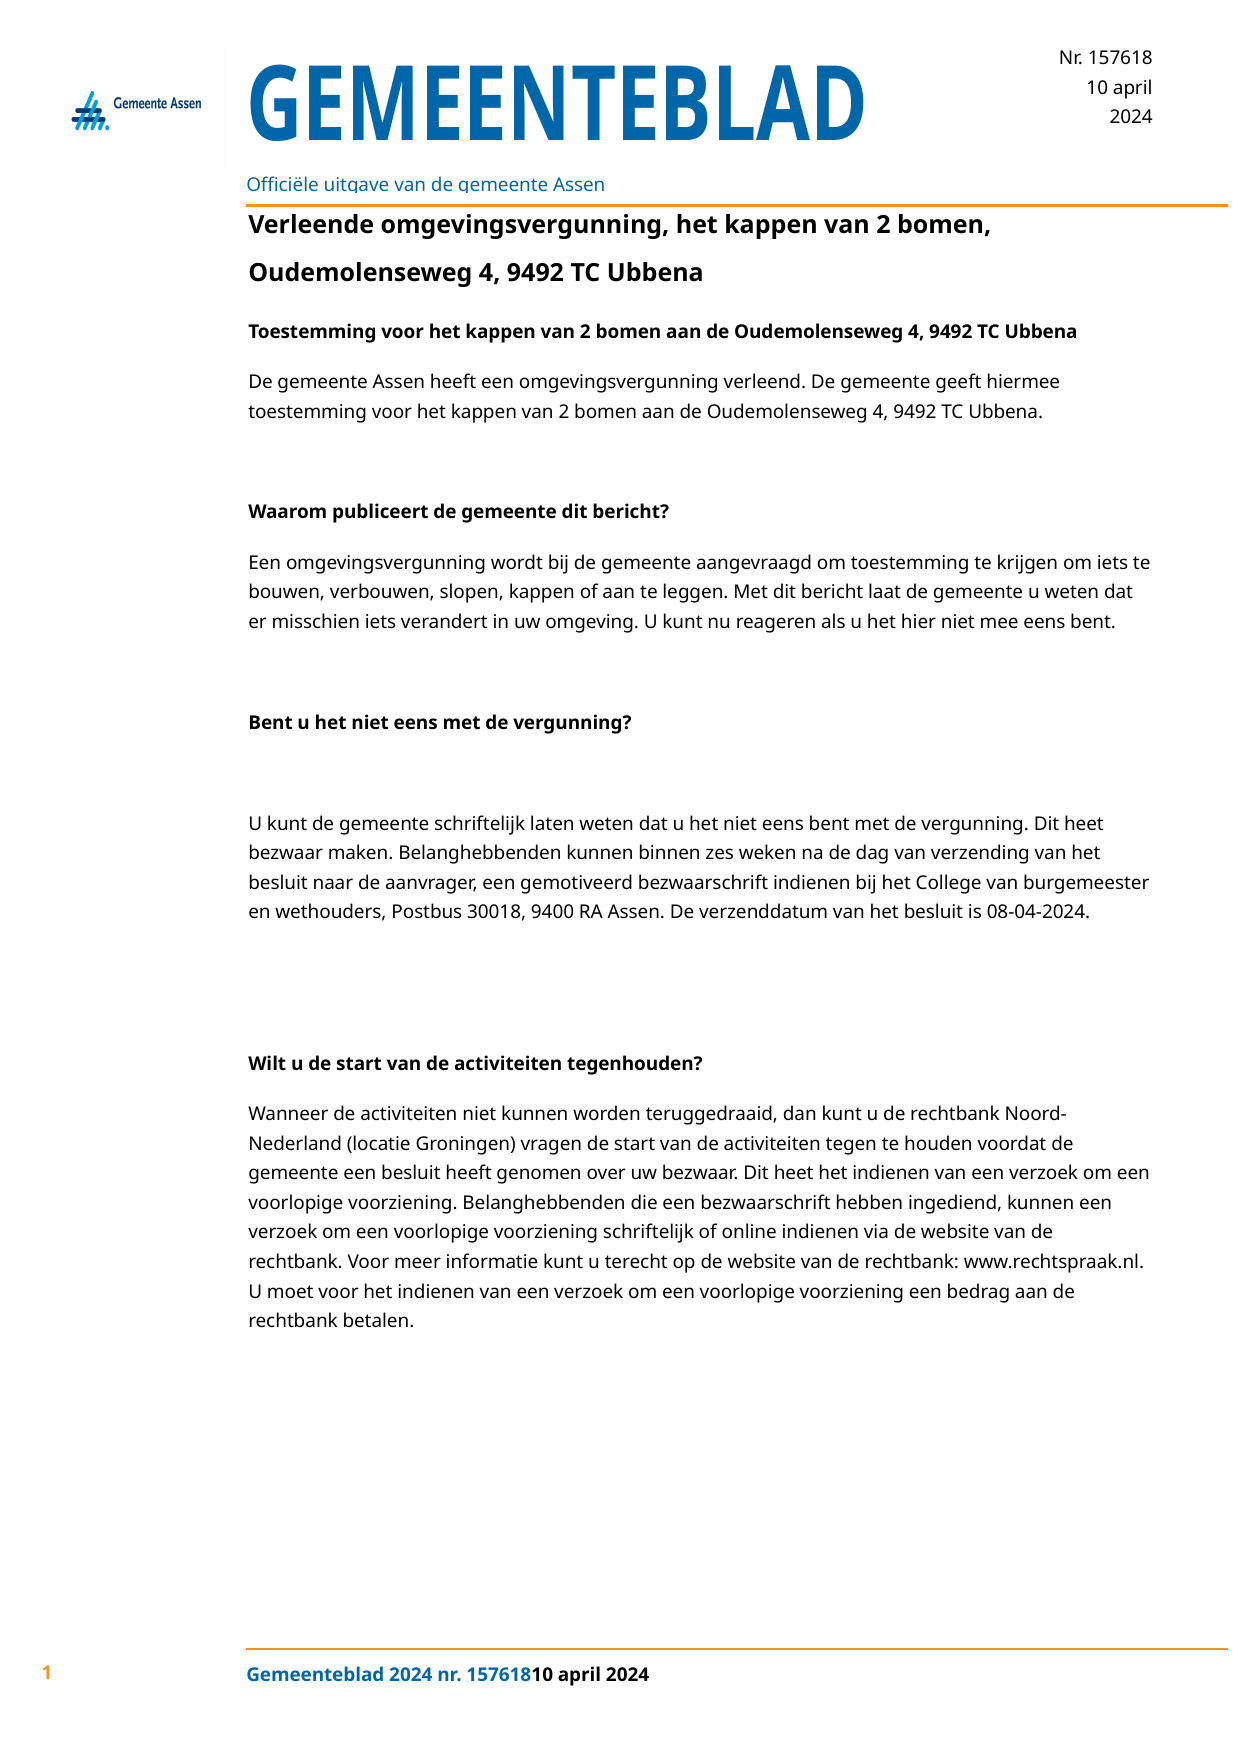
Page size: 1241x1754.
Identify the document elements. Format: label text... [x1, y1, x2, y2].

text Waarom publiceert de gemeente dit bericht? [248, 499, 1152, 524]
text Verleende omgevingsvergunning, het kappen van 2 bomen, Oudemolenseweg 4, 9492 TC Ubbena [248, 207, 1152, 288]
text Toestemming voor het kappen van 2 bomen aan de Oudemolenseweg 4, 9492 TC Ubbena [248, 318, 1152, 344]
text U kunt de gemeente schriftelijk laten weten dat u het niet eens bent met de vergunning. Dit heet bezwaar maken. Belanghebbenden kunnen binnen zes weken na de dag van verzending van het besluit naar de aanvrager, een gemotiveerd bezwaarschrift indienen bij het College van burgemeester en wethouders, Postbus 30018, 9400 RA Assen. De verzenddatum van het besluit is 08-04-2024. [248, 810, 1152, 924]
text Een omgevingsvergunning wordt bij de gemeente aangevraagd om toestemming te krijgen om iets te bouwen, verbouwen, slopen, kappen of aan te leggen. Met dit bericht laat de gemeente u weten dat er misschien iets verandert in uw omgeving. U kunt nu reageren als u het hier niet mee eens bent. [248, 549, 1152, 634]
text Bent u het niet eens met de vergunning? [248, 709, 1152, 735]
text De gemeente Assen heeft een omgevingsvergunning verleend. De gemeente geeft hiermee toestemming voor het kappen van 2 bomen aan de Oudemolenseweg 4, 9492 TC Ubbena. [248, 368, 1152, 424]
text Wilt u de start van de activiteiten tegenhouden? [248, 1050, 1152, 1076]
picture [41, 47, 231, 172]
text Wanneer de activiteiten niet kunnen worden teruggedraaid, dan kunt u de rechtbank Noord-Nederland (locatie Groningen) vragen de start van de activiteiten tegen te houden voordat de gemeente een besluit heeft genomen over uw bezwaar. Dit heet het indienen van een verzoek om een voorlopige voorziening. Belanghebbenden die een bezwaarschrift hebben ingediend, kunnen een verzoek om een voorlopige voorziening schriftelijk of online indienen via de website van de rechtbank. Voor meer informatie kunt u terecht op de website van de rechtbank: www.rechtspraak.nl. U moet voor het indienen van een verzoek om een voorlopige voorziening een bedrag aan de rechtbank betalen. [248, 1100, 1152, 1333]
